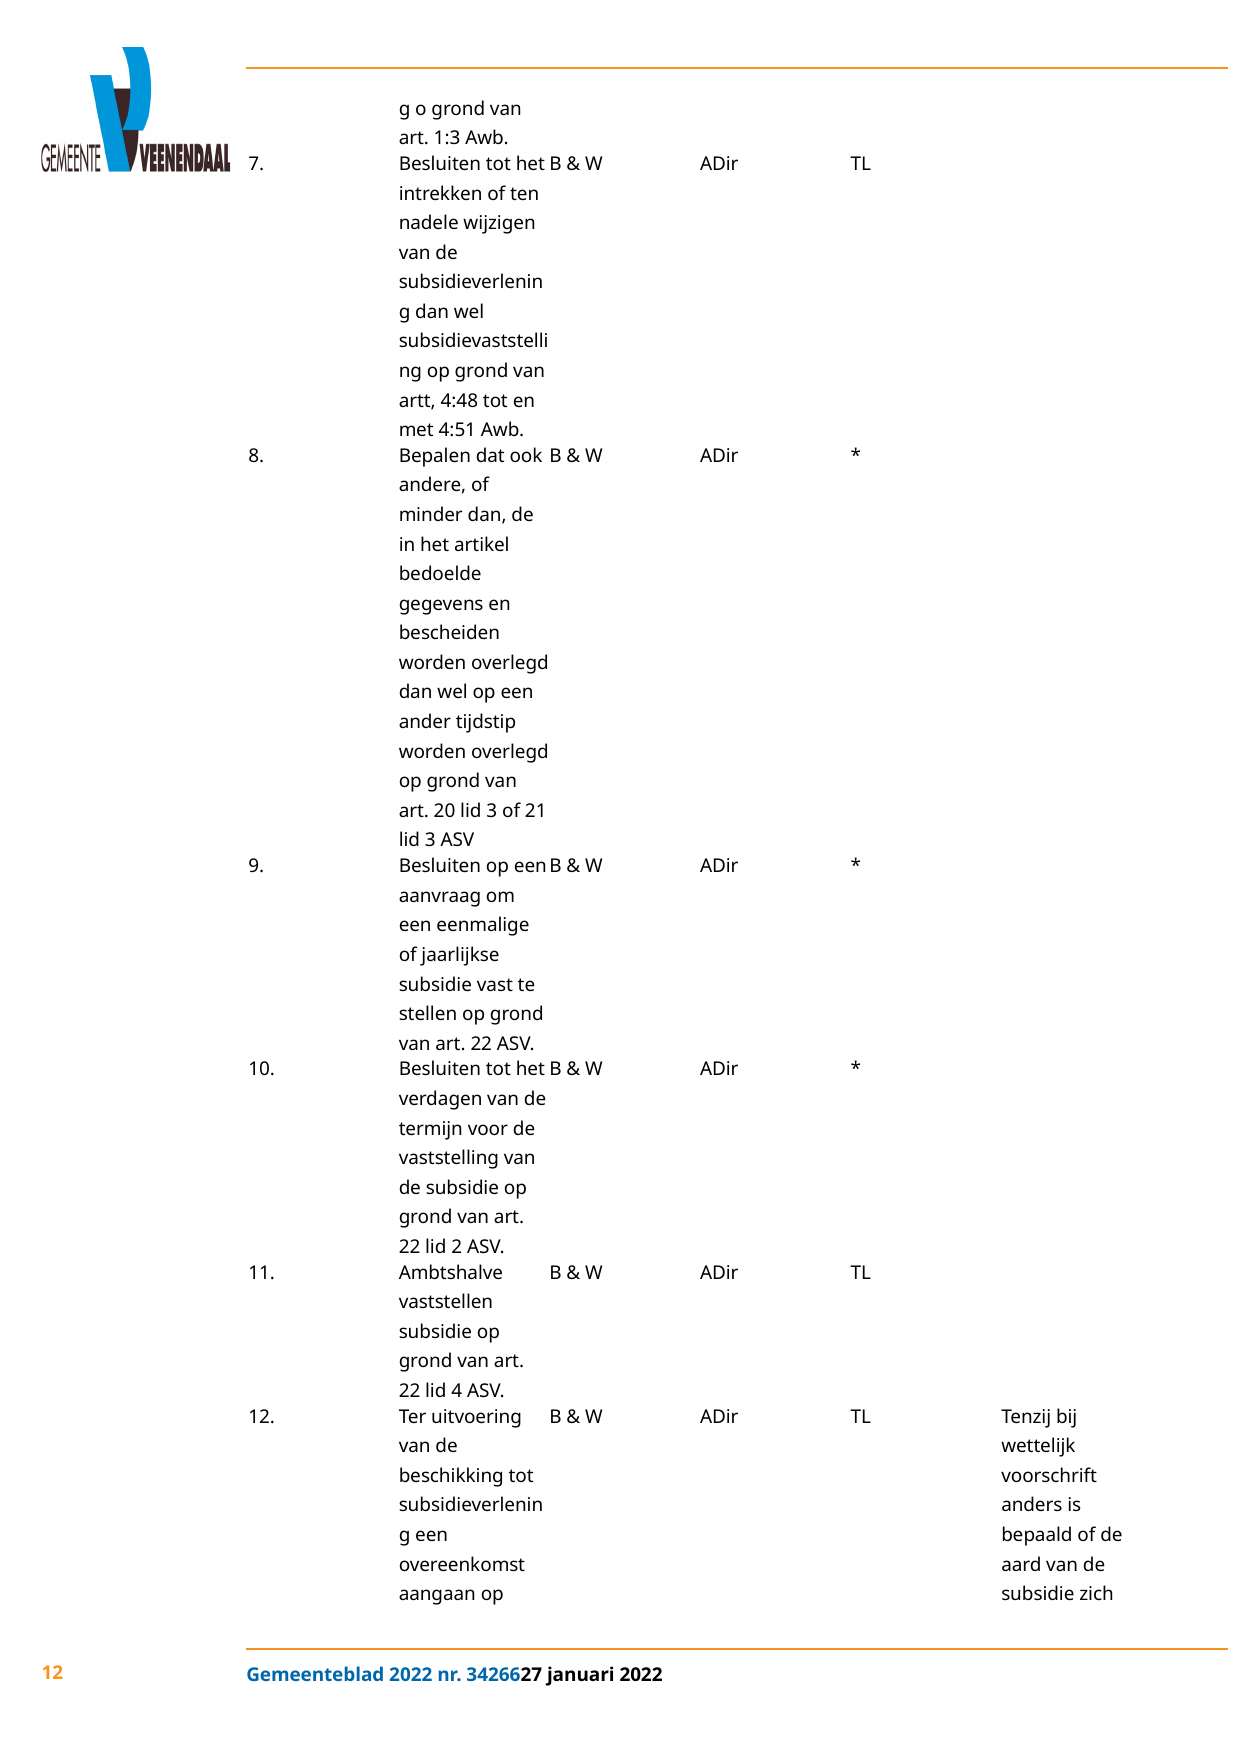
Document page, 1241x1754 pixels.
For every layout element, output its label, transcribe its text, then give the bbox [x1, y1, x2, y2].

picture [41, 47, 130, 172]
table_cell ADir [700, 853, 850, 1056]
table_cell 11. [248, 1259, 398, 1403]
table_cell 12. [248, 1403, 398, 1606]
table_cell Ter uitvoering van de beschikking tot subsidieverlening een overeenkomst aangaan op [399, 1403, 549, 1606]
table_cell ADir [700, 1403, 850, 1606]
table_cell [1001, 150, 1152, 442]
table_cell * [850, 1056, 1001, 1259]
table_cell Tenzij bij wettelijk voorschrift anders is bepaald of de aard van de subsidie zich [1001, 1403, 1152, 1606]
table_cell Bepalen dat ook andere, of minder dan, de in het artikel bedoelde gegevens en bescheiden worden overlegd dan wel op een ander tijdstip worden overlegd op grond van art. 20 lid 3 of 21 lid 3 ASV [399, 442, 549, 852]
table_cell B & W [549, 1259, 700, 1403]
table_cell TL [850, 1403, 1001, 1606]
table_cell B & W [549, 1403, 700, 1606]
table_cell Besluiten tot het verdagen van de termijn voor de vaststelling van de subsidie op grond van art. 22 lid 2 ASV. [399, 1056, 549, 1259]
table_cell B & W [549, 442, 700, 852]
table_cell g o grond van art. 1:3 Awb. [399, 95, 549, 150]
table_cell [850, 95, 1001, 150]
table_cell [549, 95, 700, 150]
table_cell B & W [549, 150, 700, 442]
table_cell B & W [549, 1056, 700, 1259]
table_cell Ambtshalve vaststellen subsidie op grond van art. 22 lid 4 ASV. [399, 1259, 549, 1403]
table_cell 10. [248, 1056, 398, 1259]
table_cell [1001, 853, 1152, 1056]
table_cell TL [850, 1259, 1001, 1403]
table_cell [700, 95, 850, 150]
table_cell [1001, 1056, 1152, 1259]
table_cell ADir [700, 150, 850, 442]
table_cell Besluiten tot het intrekken of ten nadele wijzigen van de subsidieverlening dan wel subsidievaststelling op grond van artt, 4:48 tot en met 4:51 Awb. [399, 150, 549, 442]
table_cell ADir [700, 1056, 850, 1259]
table_cell ADir [700, 1259, 850, 1403]
table_cell [1001, 95, 1152, 150]
picture [123, 47, 231, 172]
table_cell * [850, 442, 1001, 852]
table_cell ADir [700, 442, 850, 852]
table_cell * [850, 853, 1001, 1056]
table_cell B & W [549, 853, 700, 1056]
table_cell 8. [248, 442, 398, 852]
table_cell [1001, 1259, 1152, 1403]
table_cell 9. [248, 853, 398, 1056]
table_cell 7. [248, 150, 398, 442]
table_cell TL [850, 150, 1001, 442]
table_cell [248, 95, 398, 150]
table_cell [1001, 442, 1152, 852]
table_cell Besluiten op een aanvraag om een eenmalige of jaarlijkse subsidie vast te stellen op grond van art. 22 ASV. [399, 853, 549, 1056]
